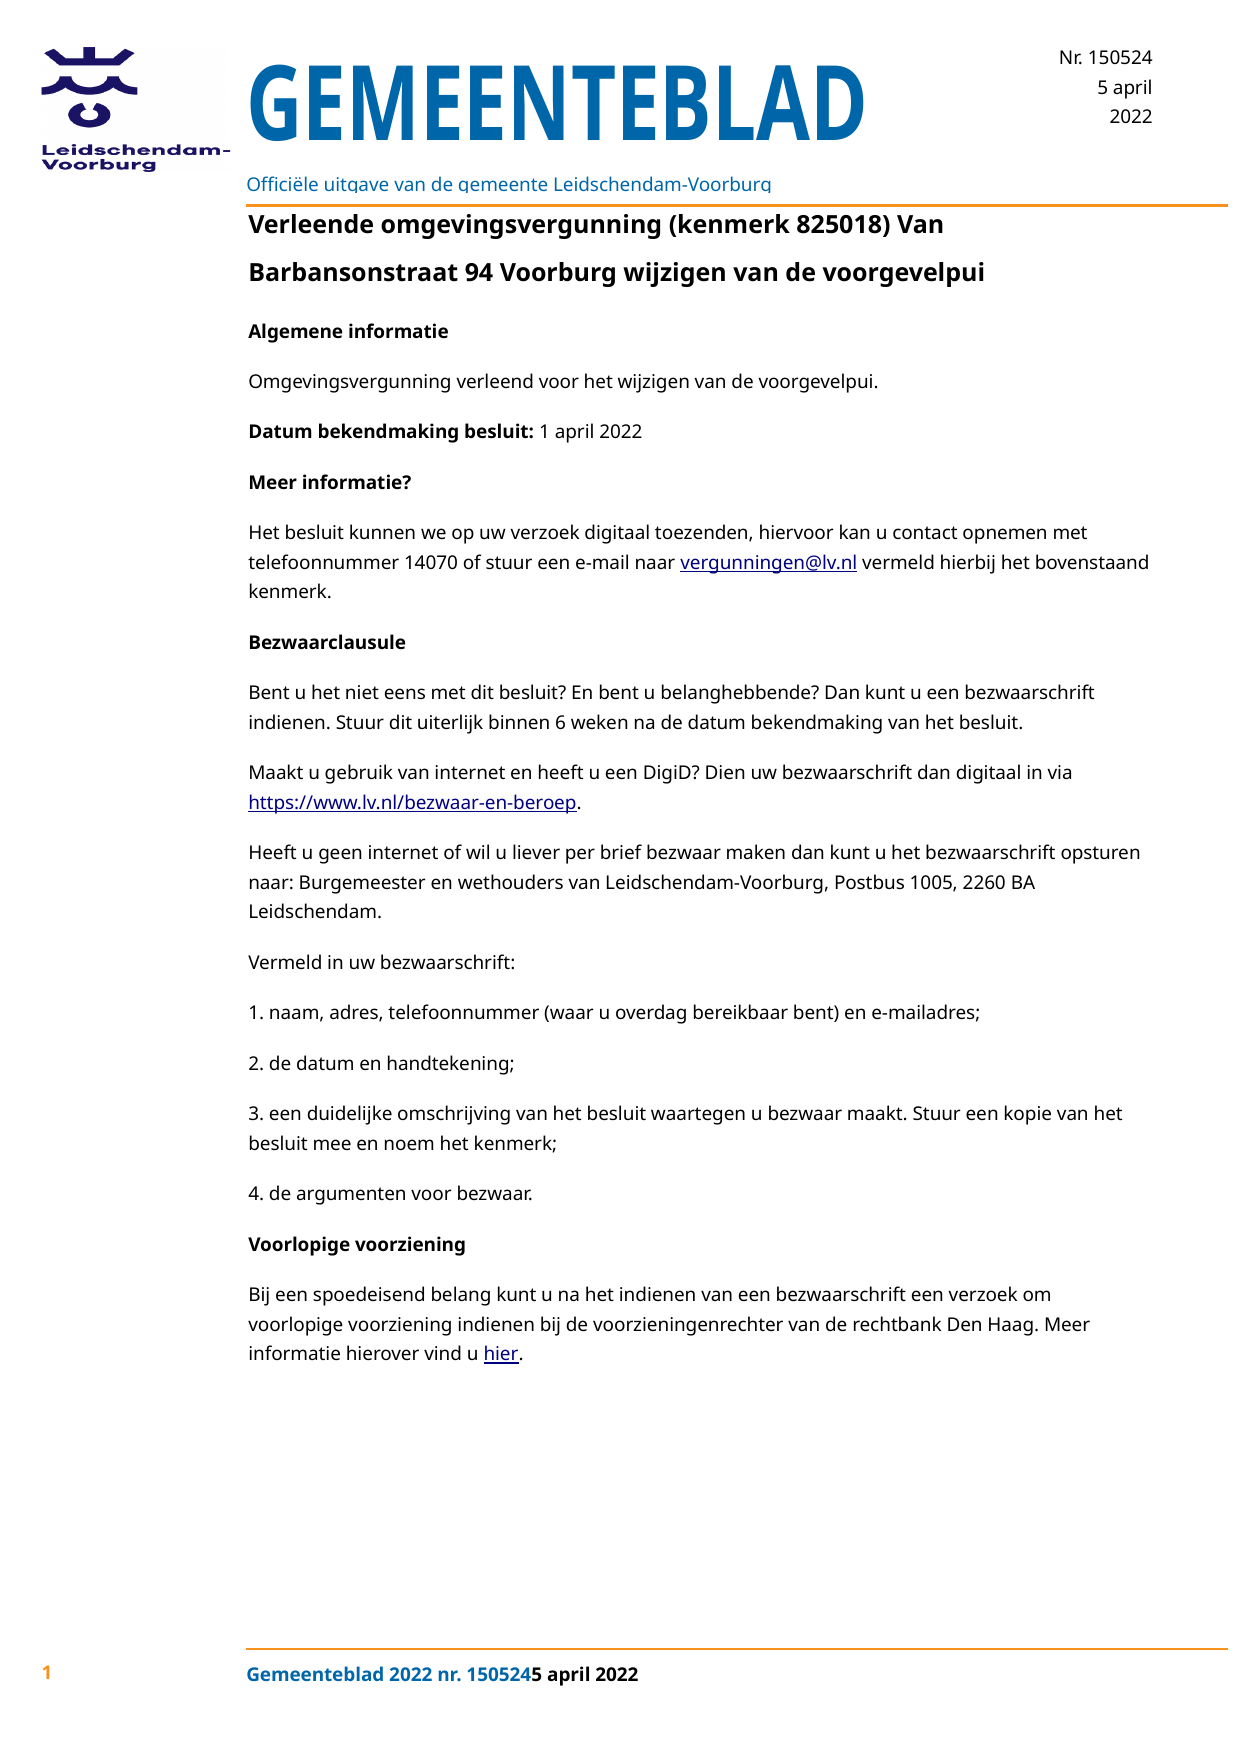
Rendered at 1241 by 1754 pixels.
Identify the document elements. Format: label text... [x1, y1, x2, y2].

text Bent u het niet eens met dit besluit? En bent u belanghebbende? Dan kunt u een bezwaarschrift indienen. Stuur dit uiterlijk binnen 6 weken na de datum bekendmaking van het besluit. [248, 679, 1152, 735]
text Het besluit kunnen we op uw verzoek digitaal toezenden, hiervoor kan u contact opnemen met telefoonnummer 14070 of stuur een e-mail naar vergunningen@lv.nl vermeld hierbij het bovenstaand kenmerk. [248, 519, 1152, 604]
text Vermeld in uw bezwaarschrift: [248, 949, 1152, 975]
text 4. de argumenten voor bezwaar. [248, 1180, 1152, 1206]
text Voorlopige voorziening [248, 1231, 1152, 1257]
text 3. een duidelijke omschrijving van het besluit waartegen u bezwaar maakt. Stuur een kopie van het besluit mee en noem het kenmerk; [248, 1100, 1152, 1156]
text Maakt u gebruik van internet en heeft u een DigiD? Dien uw bezwaarschrift dan digitaal in via https://www.lv.nl/bezwaar-en-beroep. [248, 759, 1152, 815]
text 1. naam, adres, telefoonnummer (waar u overdag bereikbaar bent) en e-mailadres; [248, 999, 1152, 1025]
text Heeft u geen internet of wil u liever per brief bezwaar maken dan kunt u het bezwaarschrift opsturen naar: Burgemeester en wethouders van Leidschendam-Voorburg, Postbus 1005, 2260 BA Leidschendam. [248, 839, 1152, 924]
text Verleende omgevingsvergunning (kenmerk 825018) Van Barbansonstraat 94 Voorburg wijzigen van de voorgevelpui [248, 207, 1152, 288]
picture [41, 47, 231, 172]
text Meer informatie? [248, 469, 1152, 495]
text Bezwaarclausule [248, 629, 1152, 655]
text Algemene informatie [248, 318, 1152, 344]
text Bij een spoedeisend belang kunt u na het indienen van een bezwaarschrift een verzoek om voorlopige voorziening indienen bij de voorzieningenrechter van de rechtbank Den Haag. Meer informatie hierover vind u hier. [248, 1281, 1152, 1366]
text Omgevingsvergunning verleend voor het wijzigen van de voorgevelpui. [248, 368, 1152, 394]
text 2. de datum en handtekening; [248, 1050, 1152, 1076]
text Datum bekendmaking besluit: 1 april 2022 [248, 419, 1152, 444]
